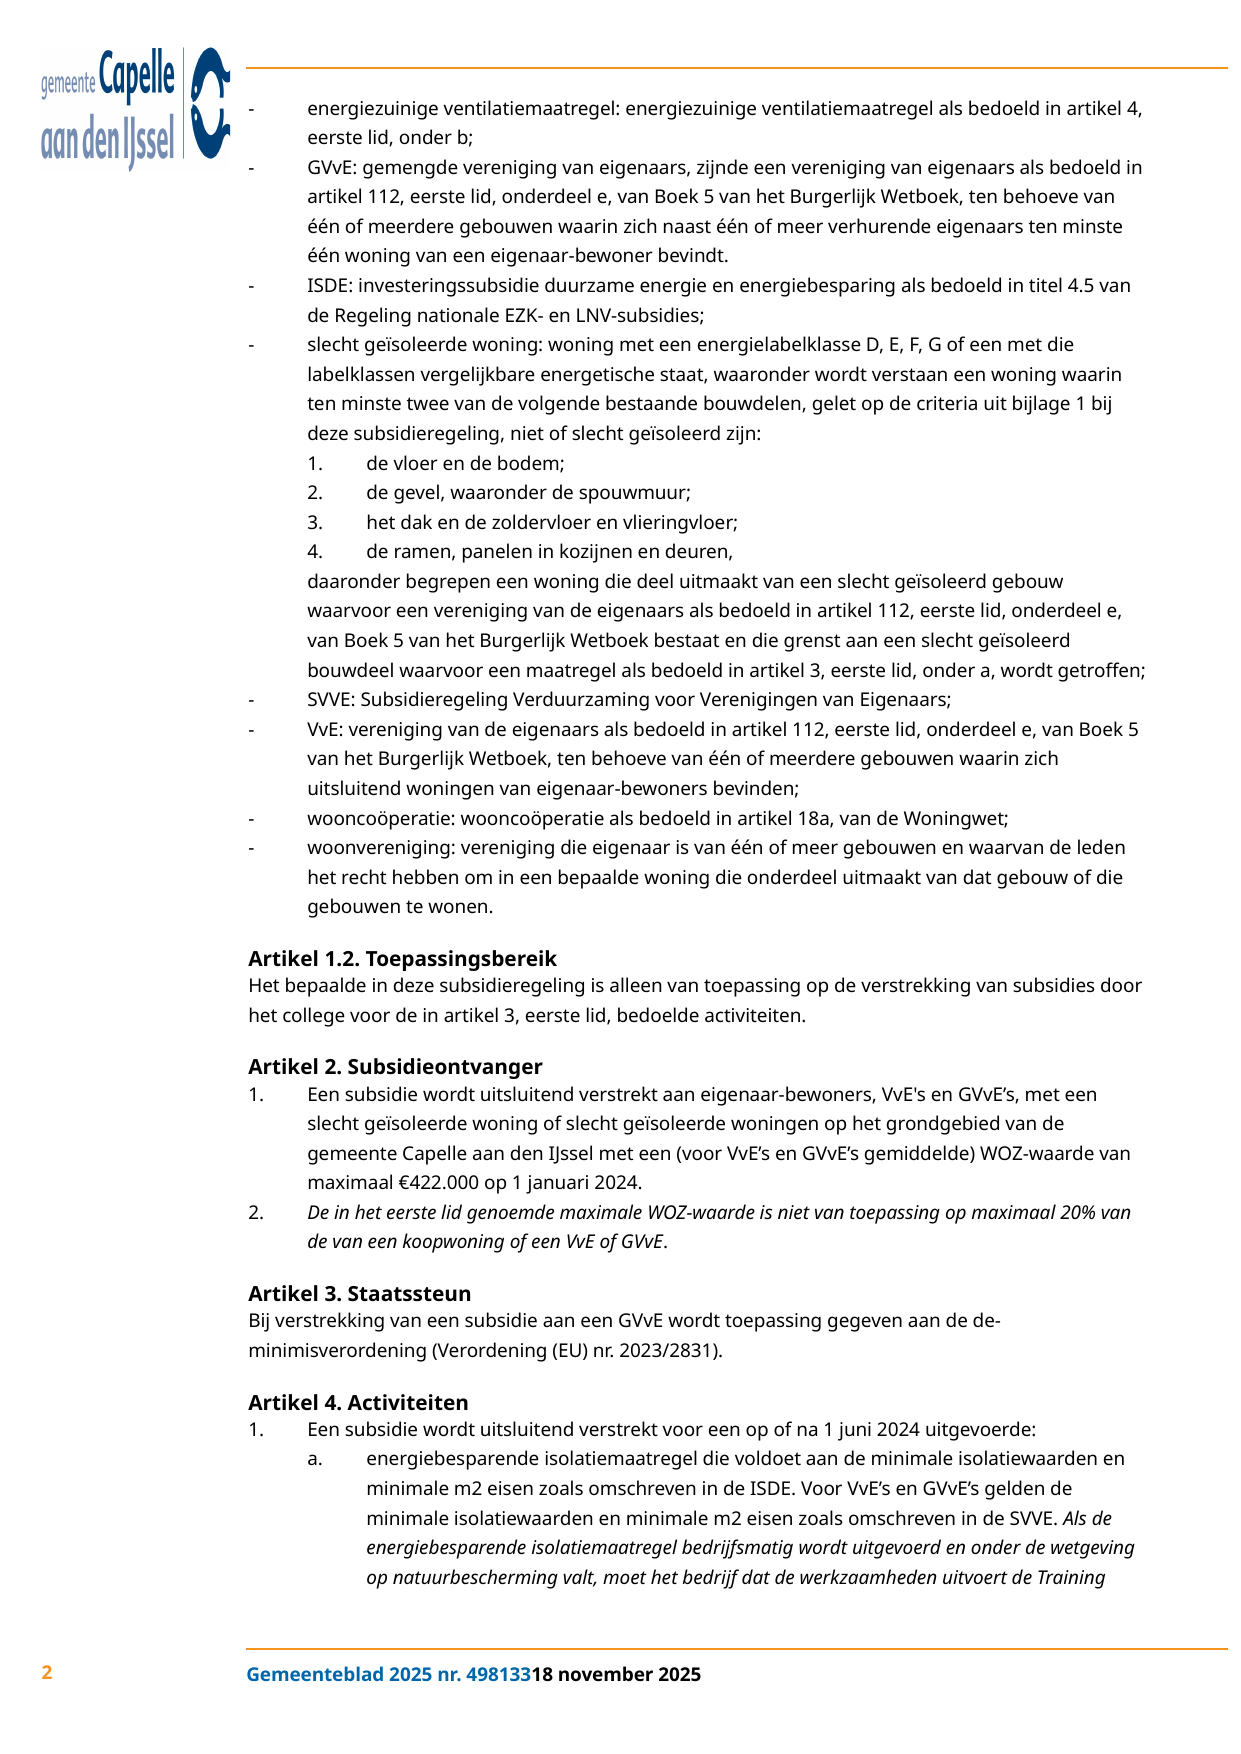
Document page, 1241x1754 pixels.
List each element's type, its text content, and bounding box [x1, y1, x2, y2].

list Een subsidie wordt uitsluitend verstrekt aan eigenaar-bewoners, VvE's en GVvE’s, met een slecht geïsoleerde woning of slecht geïsoleerde woningen op het grondgebied van de gemeente Capelle aan den IJssel met een (voor VvE’s en GVvE’s gemiddelde) WOZ-waarde van maximaal €422.000 op 1 januari 2024. [248, 1081, 1152, 1195]
list energiezuinige ventilatiemaatregel: energiezuinige ventilatiemaatregel als bedoeld in artikel 4, eerste lid, onder b; [248, 95, 1152, 150]
list GVvE: gemengde vereniging van eigenaars, zijnde een vereniging van eigenaars als bedoeld in artikel 112, eerste lid, onderdeel e, van Boek 5 van het Burgerlijk Wetboek, ten behoeve van één of meerdere gebouwen waarin zich naast één of meer verhurende eigenaars ten minste één woning van een eigenaar-bewoner bevindt. [248, 154, 1152, 268]
text Artikel 2. Subsidieontvanger [248, 1052, 1152, 1081]
list de gevel, waaronder de spouwmuur; [307, 479, 1152, 505]
list de vloer en de bodem; [307, 450, 1152, 476]
text Artikel 1.2. Toepassingsbereik [248, 944, 1152, 972]
list slecht geïsoleerde woning: woning met een energielabelklasse D, E, F, G of een met die labelklassen vergelijkbare energetische staat, waaronder wordt verstaan een woning waarin ten minste twee van de volgende bestaande bouwdelen, gelet op de criteria uit bijlage 1 bij deze subsidieregeling, niet of slecht geïsoleerd zijn: [248, 331, 1152, 446]
list VvE: vereniging van de eigenaars als bedoeld in artikel 112, eerste lid, onderdeel e, van Boek 5 van het Burgerlijk Wetboek, ten behoeve van één of meerdere gebouwen waarin zich uitsluitend woningen van eigenaar-bewoners bevinden; [248, 716, 1152, 801]
list De in het eerste lid genoemde maximale WOZ-waarde is niet van toepassing op maximaal 20% van de van een koopwoning of een VvE of GVvE. [248, 1199, 1152, 1254]
list het dak en de zoldervloer en vlieringvloer; [307, 509, 1152, 535]
text Bij verstrekking van een subsidie aan een GVvE wordt toepassing gegeven aan de de-minimisverordening (Verordening (EU) nr. 2023/2831). [248, 1308, 1152, 1363]
picture [41, 47, 231, 172]
list woonvereniging: vereniging die eigenaar is van één of meer gebouwen en waarvan de leden het recht hebben om in een bepaalde woning die onderdeel uitmaakt van dat gebouw of die gebouwen te wonen. [248, 834, 1152, 919]
list ISDE: investeringssubsidie duurzame energie en energiebesparing als bedoeld in titel 4.5 van de Regeling nationale EZK- en LNV-subsidies; [248, 272, 1152, 328]
list energiebesparende isolatiemaatregel die voldoet aan de minimale isolatiewaarden en minimale m2 eisen zoals omschreven in de ISDE. Voor VvE’s en GVvE’s gelden de minimale isolatiewaarden en minimale m2 eisen zoals omschreven in de SVVE. Als de energiebesparende isolatiemaatregel bedrijfsmatig wordt uitgevoerd en onder de wetgeving op natuurbescherming valt, moet het bedrijf dat de werkzaamheden uitvoert de Training [307, 1446, 1152, 1590]
list daaronder begrepen een woning die deel uitmaakt van een slecht geïsoleerd gebouw waarvoor een vereniging van de eigenaars als bedoeld in artikel 112, eerste lid, onderdeel e, van Boek 5 van het Burgerlijk Wetboek bestaat en die grenst aan een slecht geïsoleerd bouwdeel waarvoor een maatregel als bedoeld in artikel 3, eerste lid, onder a, wordt getroffen; [248, 568, 1152, 683]
list SVVE: Subsidieregeling Verduurzaming voor Verenigingen van Eigenaars; [248, 686, 1152, 712]
text Het bepaalde in deze subsidieregeling is alleen van toepassing op de verstrekking van subsidies door het college voor de in artikel 3, eerste lid, bedoelde activiteiten. [248, 972, 1152, 1028]
list de ramen, panelen in kozijnen en deuren, [307, 538, 1152, 564]
list Een subsidie wordt uitsluitend verstrekt voor een op of na 1 juni 2024 uitgevoerde: [248, 1416, 1152, 1442]
list wooncoöperatie: wooncoöperatie als bedoeld in artikel 18a, van de Woningwet; [248, 805, 1152, 831]
text Artikel 4. Activiteiten [248, 1388, 1152, 1416]
text Artikel 3. Staatssteun [248, 1279, 1152, 1308]
